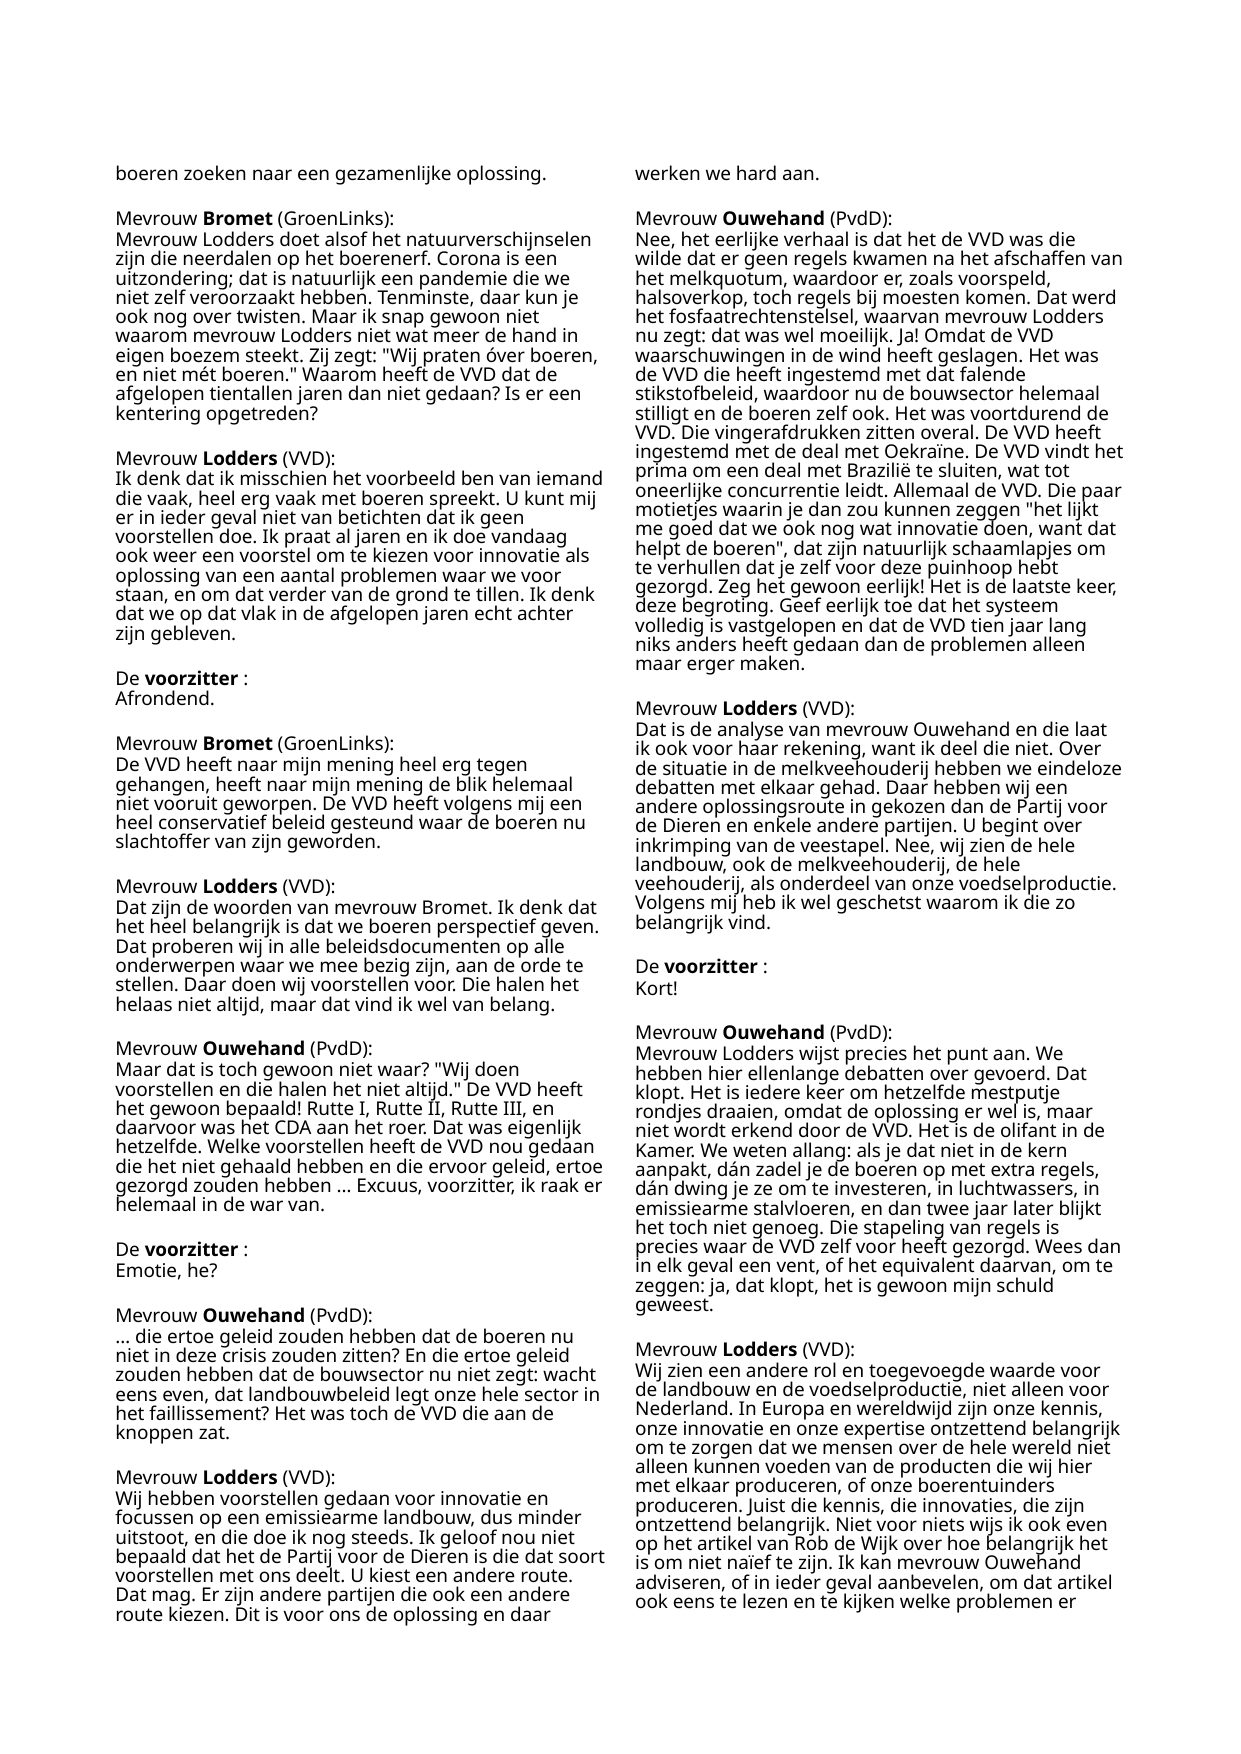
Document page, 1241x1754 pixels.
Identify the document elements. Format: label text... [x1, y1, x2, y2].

text Mevrouw Lodders wijst precies het punt aan. We hebben hier ellenlange debatten over gevoerd. Dat klopt. Het is iedere keer om hetzelfde mestputje rondjes draaien, omdat de oplossing er wel is, maar niet wordt erkend door de VVD. Het is de olifant in de Kamer. We weten allang: als je dat niet in de kern aanpakt, dán zadel je de boeren op met extra regels, dán dwing je ze om te investeren, in luchtwassers, in emissiearme stalvloeren, en dan twee jaar later blijkt het toch niet genoeg. Die stapeling van regels is precies waar de VVD zelf voor heeft gezorgd. Wees dan in elk geval een vent, of het equivalent daarvan, om te zeggen: ja, dat klopt, het is gewoon mijn schuld geweest. [635, 1045, 1125, 1315]
text De voorzitter : [115, 1236, 605, 1262]
text Mevrouw Lodders (VVD): [115, 445, 605, 470]
text Mevrouw Ouwehand (PvdD): [115, 1302, 605, 1328]
text Mevrouw Ouwehand (PvdD): [635, 205, 1125, 231]
text Mevrouw Lodders doet alsof het natuurverschijnselen zijn die neerdalen op het boerenerf. Corona is een uitzondering; dat is natuurlijk een pandemie die we niet zelf veroorzaakt hebben. Tenminste, daar kun je ook nog over twisten. Maar ik snap gewoon niet waarom mevrouw Lodders niet wat meer de hand in eigen boezem steekt. Zij zegt: "Wij praten óver boeren, en niet mét boeren." Waarom heeft de VVD dat de afgelopen tientallen jaren dan niet gedaan? Is er een kentering opgetreden? [115, 231, 605, 424]
text Mevrouw Bromet (GroenLinks): [115, 205, 605, 231]
text Wij zien een andere rol en toegevoegde waarde voor de landbouw en de voedselproductie, niet alleen voor Nederland. In Europa en wereldwijd zijn onze kennis, onze innovatie en onze expertise ontzettend belangrijk om te zorgen dat we mensen over de hele wereld niet alleen kunnen voeden van de producten die wij hier met elkaar produceren, of onze boerentuinders produceren. Juist die kennis, die innovaties, die zijn ontzettend belangrijk. Niet voor niets wijs ik ook even op het artikel van Rob de Wijk over hoe belangrijk het is om niet naïef te zijn. Ik kan mevrouw Ouwehand adviseren, of in ieder geval aanbevelen, om dat artikel ook eens te lezen en te kijken welke problemen er [635, 1362, 1125, 1612]
text De voorzitter : [115, 665, 605, 690]
text Ik denk dat ik misschien het voorbeeld ben van iemand die vaak, heel erg vaak met boeren spreekt. U kunt mij er in ieder geval niet van betichten dat ik geen voorstellen doe. Ik praat al jaren en ik doe vandaag ook weer een voorstel om te kiezen voor innovatie als oplossing van een aantal problemen waar we voor staan, en om dat verder van de grond te tillen. Ik denk dat we op dat vlak in de afgelopen jaren echt achter zijn gebleven. [115, 470, 605, 644]
text … die ertoe geleid zouden hebben dat de boeren nu niet in deze crisis zouden zitten? En die ertoe geleid zouden hebben dat de bouwsector nu niet zegt: wacht eens even, dat landbouwbeleid legt onze hele sector in het faillissement? Het was toch de VVD die aan de knoppen zat. [115, 1328, 605, 1443]
text Mevrouw Lodders (VVD): [635, 695, 1125, 721]
text Dat zijn de woorden van mevrouw Bromet. Ik denk dat het heel belangrijk is dat we boeren perspectief geven. Dat proberen wij in alle beleidsdocumenten op alle onderwerpen waar we mee bezig zijn, aan de orde te stellen. Daar doen wij voorstellen voor. Die halen het helaas niet altijd, maar dat vind ik wel van belang. [115, 899, 605, 1015]
text Nee, het eerlijke verhaal is dat het de VVD was die wilde dat er geen regels kwamen na het afschaffen van het melkquotum, waardoor er, zoals voorspeld, halsoverkop, toch regels bij moesten komen. Dat werd het fosfaatrechtenstelsel, waarvan mevrouw Lodders nu zegt: dat was wel moeilijk. Ja! Omdat de VVD waarschuwingen in de wind heeft geslagen. Het was de VVD die heeft ingestemd met dat falende stikstofbeleid, waardoor nu de bouwsector helemaal stilligt en de boeren zelf ook. Het was voortdurend de VVD. Die vingerafdrukken zitten overal. De VVD heeft ingestemd met de deal met Oekraïne. De VVD vindt het prima om een deal met Brazilië te sluiten, wat tot oneerlijke concurrentie leidt. Allemaal de VVD. Die paar motietjes waarin je dan zou kunnen zeggen "het lijkt me goed dat we ook nog wat innovatie doen, want dat helpt de boeren", dat zijn natuurlijk schaamlapjes om te verhullen dat je zelf voor deze puinhoop hebt gezorgd. Zeg het gewoon eerlijk! Het is de laatste keer, deze begroting. Geef eerlijk toe dat het systeem volledig is vastgelopen en dat de VVD tien jaar lang niks anders heeft gedaan dan de problemen alleen maar erger maken. [635, 231, 1125, 674]
text Mevrouw Lodders (VVD): [115, 1464, 605, 1490]
text Mevrouw Lodders (VVD): [115, 873, 605, 899]
text Emotie, he? [115, 1262, 605, 1281]
text boeren zoeken naar een gezamenlijke oplossing. [115, 165, 605, 184]
text Kort! [635, 979, 1125, 999]
text Wij hebben voorstellen gedaan voor innovatie en focussen op een emissiearme landbouw, dus minder uitstoot, en die doe ik nog steeds. Ik geloof nou niet bepaald dat het de Partij voor de Dieren is die dat soort voorstellen met ons deelt. U kiest een andere route. Dat mag. Er zijn andere partijen die ook een andere route kiezen. Dit is voor ons de oplossing en daar [115, 1490, 605, 1625]
text De voorzitter : [635, 954, 1125, 979]
text De VVD heeft naar mijn mening heel erg tegen gehangen, heeft naar mijn mening de blik helemaal niet vooruit geworpen. De VVD heeft volgens mij een heel conservatief beleid gesteund waar de boeren nu slachtoffer van zijn geworden. [115, 756, 605, 853]
text Dat is de analyse van mevrouw Ouwehand en die laat ik ook voor haar rekening, want ik deel die niet. Over de situatie in de melkveehouderij hebben we eindeloze debatten met elkaar gehad. Daar hebben wij een andere oplossingsroute in gekozen dan de Partij voor de Dieren en enkele andere partijen. U begint over inkrimping van de veestapel. Nee, wij zien de hele landbouw, ook de melkveehouderij, de hele veehouderij, als onderdeel van onze voedselproductie. Volgens mij heb ik wel geschetst waarom ik die zo belangrijk vind. [635, 721, 1125, 933]
text werken we hard aan. [635, 165, 1125, 184]
text Mevrouw Bromet (GroenLinks): [115, 731, 605, 756]
text Mevrouw Ouwehand (PvdD): [635, 1019, 1125, 1045]
text Afrondend. [115, 690, 605, 710]
text Mevrouw Ouwehand (PvdD): [115, 1036, 605, 1061]
text Maar dat is toch gewoon niet waar? "Wij doen voorstellen en die halen het niet altijd." De VVD heeft het gewoon bepaald! Rutte I, Rutte II, Rutte III, en daarvoor was het CDA aan het roer. Dat was eigenlijk hetzelfde. Welke voorstellen heeft de VVD nou gedaan die het niet gehaald hebben en die ervoor geleid, ertoe gezorgd zouden hebben … Excuus, voorzitter, ik raak er helemaal in de war van. [115, 1061, 605, 1216]
text Mevrouw Lodders (VVD): [635, 1336, 1125, 1362]
